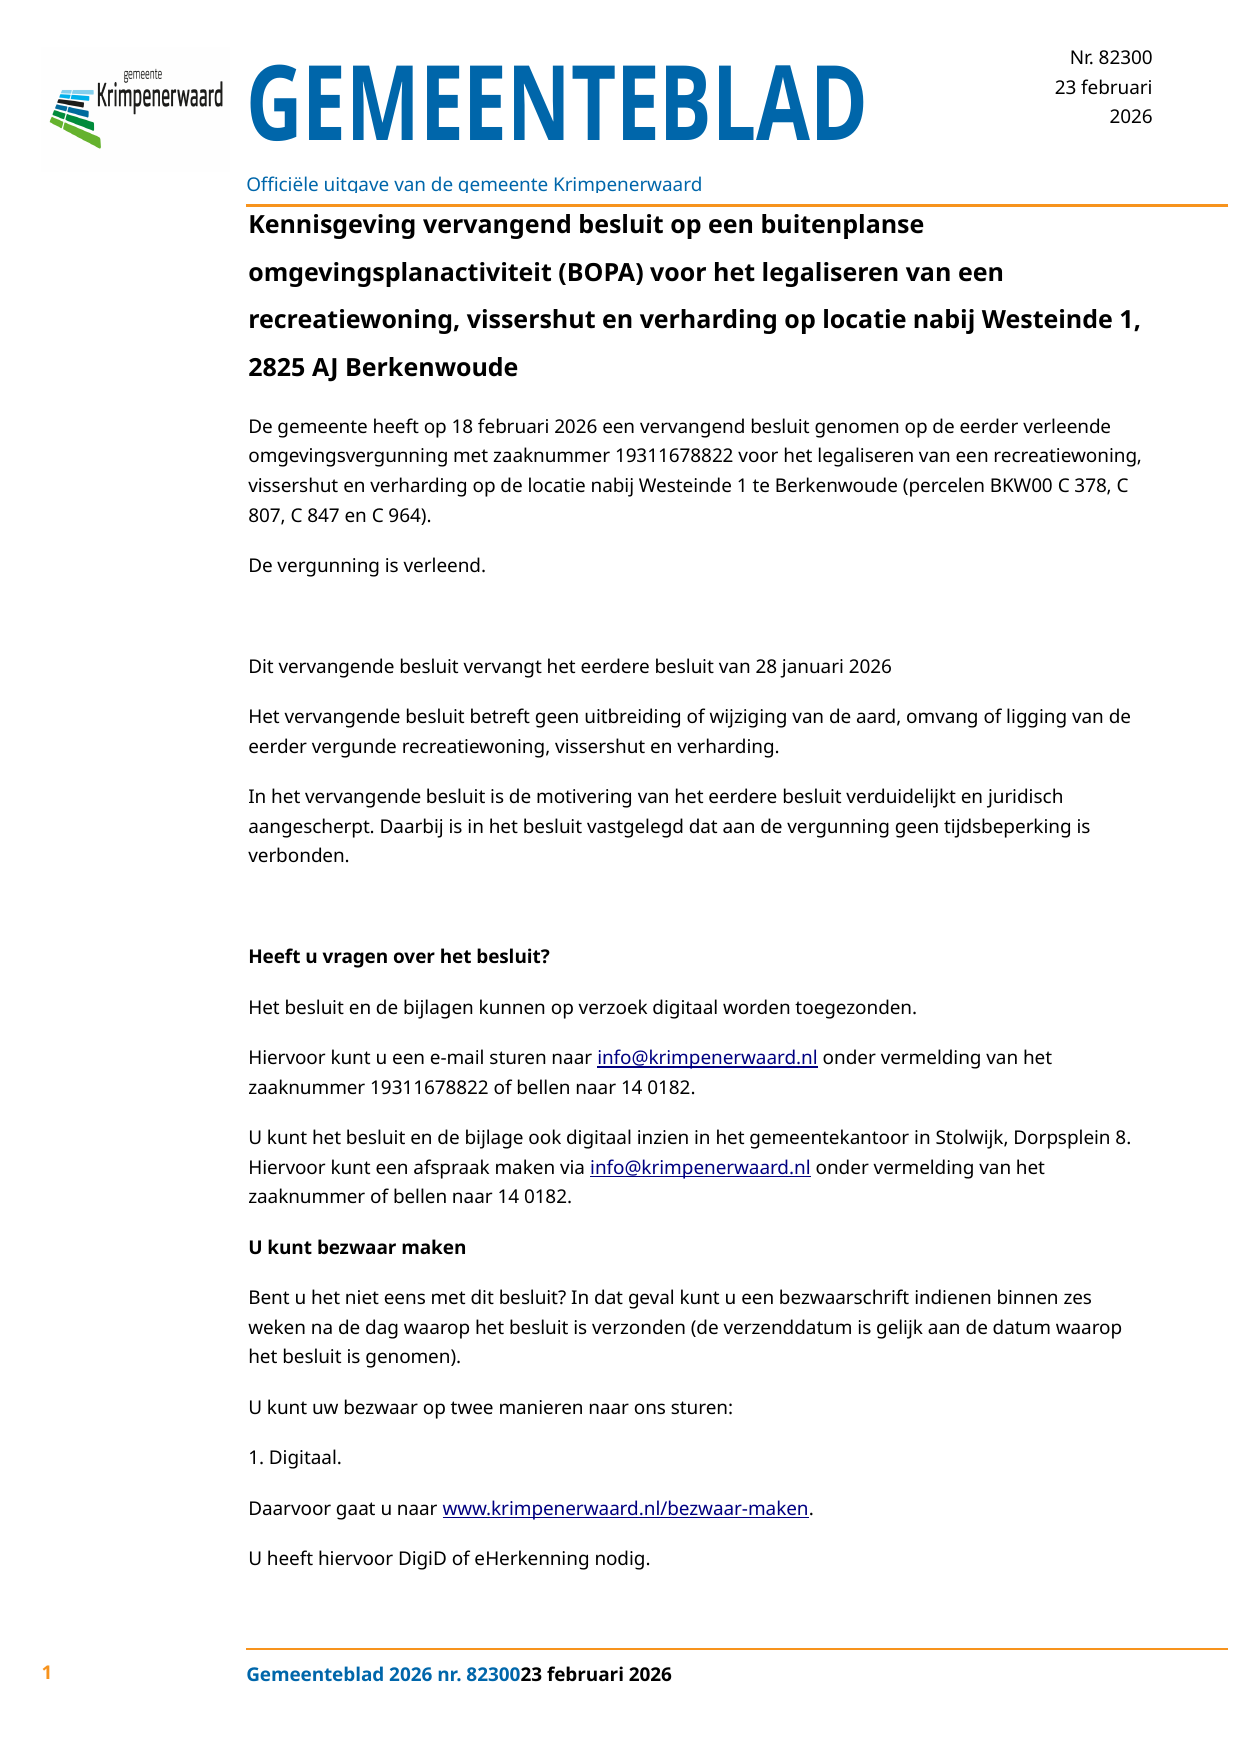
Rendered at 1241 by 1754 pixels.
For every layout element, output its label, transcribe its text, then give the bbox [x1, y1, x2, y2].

text Daarvoor gaat u naar www.krimpenerwaard.nl/bezwaar-maken. [248, 1495, 1152, 1521]
text U heeft hiervoor DigiD of eHerkenning nodig. [248, 1545, 1152, 1571]
text De vergunning is verleend. [248, 552, 1152, 578]
text Heeft u vragen over het besluit? [248, 943, 1152, 969]
text Kennisgeving vervangend besluit op een buitenplanse omgevingsplanactiviteit (BOPA) voor het legaliseren van een recreatiewoning, vissershut en verharding op locatie nabij Westeinde 1, 2825 AJ Berkenwoude [248, 207, 1152, 384]
text In het vervangende besluit is de motivering van het eerdere besluit verduidelijkt en juridisch aangescherpt. Daarbij is in het besluit vastgelegd dat aan de vergunning geen tijdsbeperking is verbonden. [248, 783, 1152, 868]
picture [41, 47, 231, 172]
text Bent u het niet eens met dit besluit? In dat geval kunt u een bezwaarschrift indienen binnen zes weken na de dag waarop het besluit is verzonden (de verzenddatum is gelijk aan de datum waarop het besluit is genomen). [248, 1284, 1152, 1369]
text Het besluit en de bijlagen kunnen op verzoek digitaal worden toegezonden. [248, 994, 1152, 1020]
text De gemeente heeft op 18 februari 2026 een vervangend besluit genomen op de eerder verleende omgevingsvergunning met zaaknummer 19311678822 voor het legaliseren van een recreatiewoning, vissershut en verharding op de locatie nabij Westeinde 1 te Berkenwoude (percelen BKW00 C 378, C 807, C 847 en C 964). [248, 413, 1152, 528]
text Het vervangende besluit betreft geen uitbreiding of wijziging van de aard, omvang of ligging van de eerder vergunde recreatiewoning, vissershut en verharding. [248, 703, 1152, 759]
text U kunt bezwaar maken [248, 1234, 1152, 1260]
text 1. Digitaal. [248, 1444, 1152, 1470]
text Hiervoor kunt u een e-mail sturen naar info@krimpenerwaard.nl onder vermelding van het zaaknummer 19311678822 of bellen naar 14 0182. [248, 1044, 1152, 1100]
text U kunt uw bezwaar op twee manieren naar ons sturen: [248, 1394, 1152, 1420]
text U kunt het besluit en de bijlage ook digitaal inzien in het gemeentekantoor in Stolwijk, Dorpsplein 8. Hiervoor kunt een afspraak maken via info@krimpenerwaard.nl onder vermelding van het zaaknummer of bellen naar 14 0182. [248, 1124, 1152, 1209]
text Dit vervangende besluit vervangt het eerdere besluit van 28 januari 2026 [248, 653, 1152, 679]
